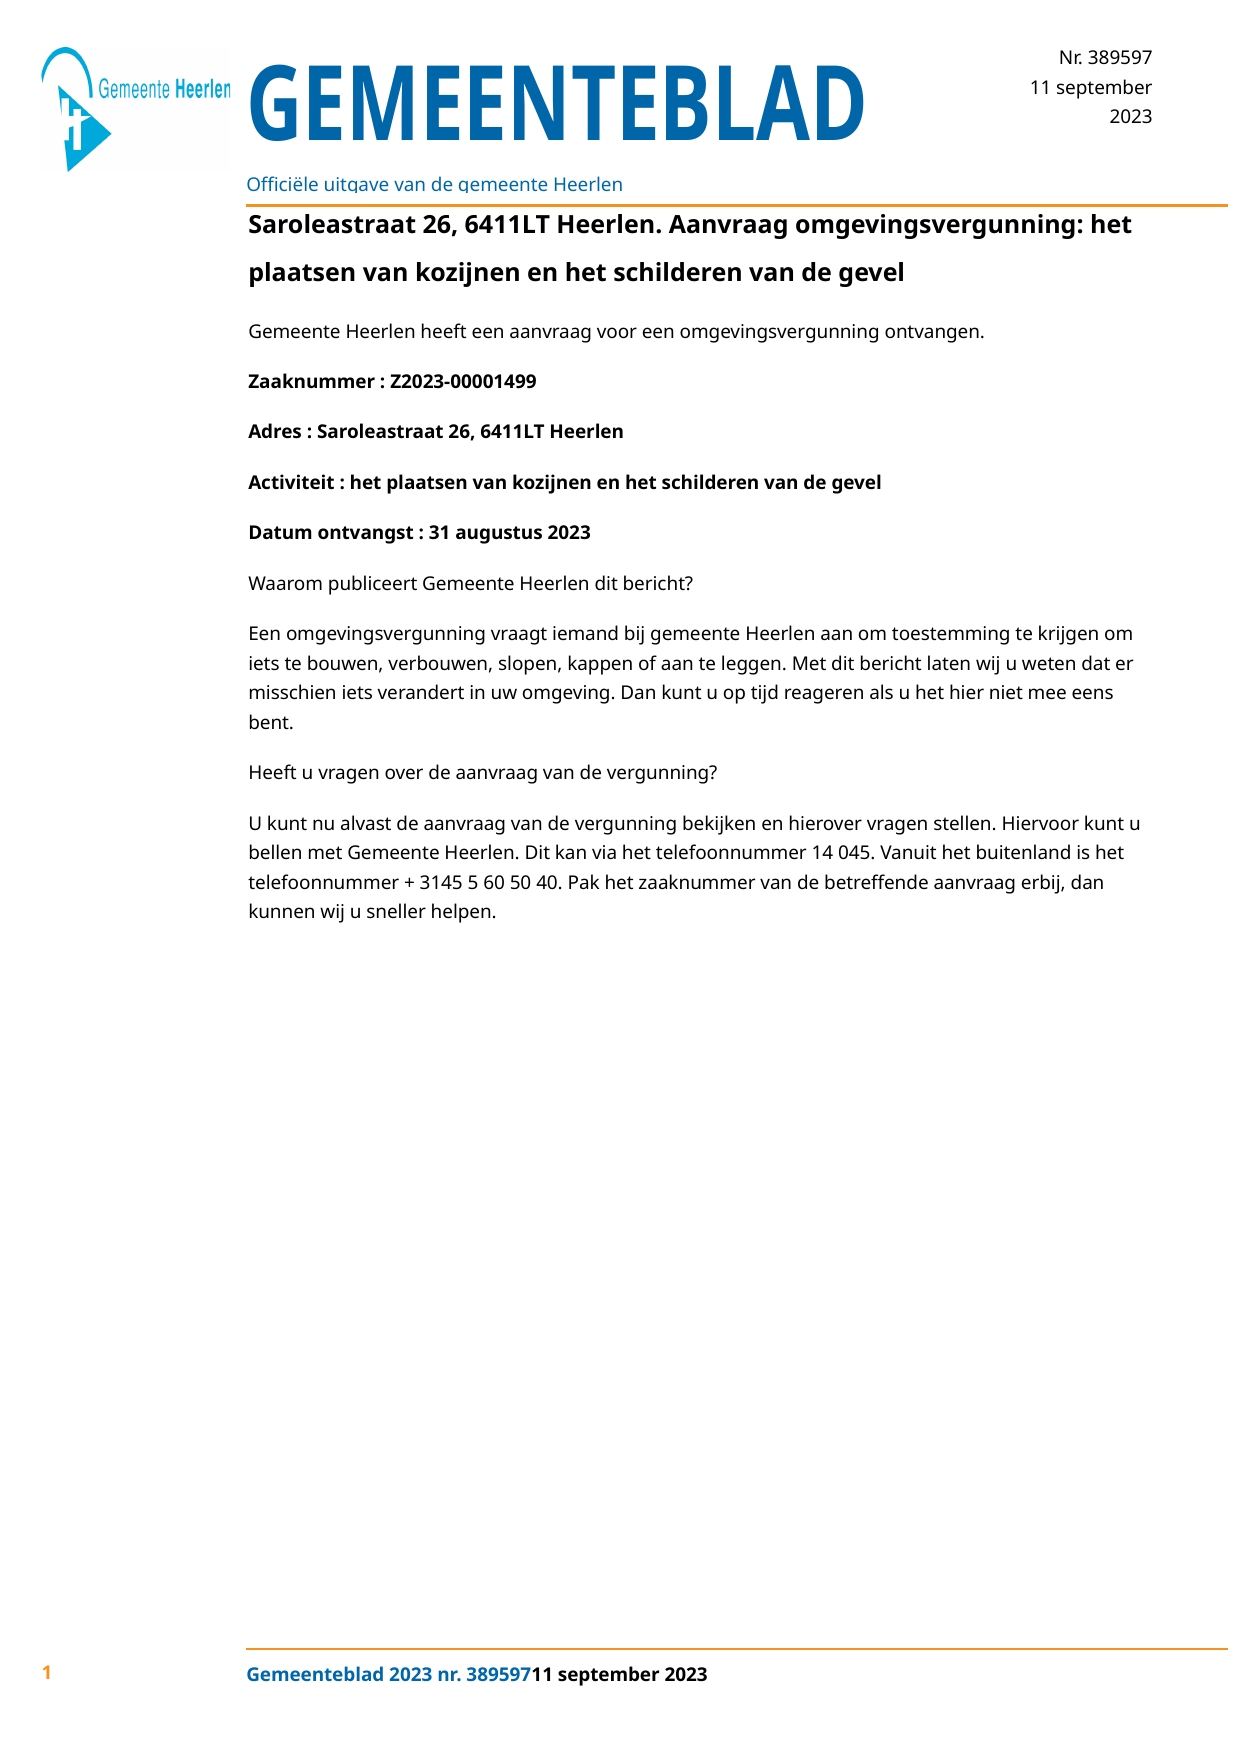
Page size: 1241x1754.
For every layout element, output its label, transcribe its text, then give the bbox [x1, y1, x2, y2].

text Waarom publiceert Gemeente Heerlen dit bericht? [248, 570, 1152, 596]
text Zaaknummer : Z2023-00001499 [248, 368, 1152, 394]
text Gemeente Heerlen heeft een aanvraag voor een omgevingsvergunning ontvangen. [248, 318, 1152, 344]
text Een omgevingsvergunning vraagt iemand bij gemeente Heerlen aan om toestemming te krijgen om iets te bouwen, verbouwen, slopen, kappen of aan te leggen. Met dit bericht laten wij u weten dat er misschien iets verandert in uw omgeving. Dan kunt u op tijd reageren als u het hier niet mee eens bent. [248, 620, 1152, 735]
text Adres : Saroleastraat 26, 6411LT Heerlen [248, 419, 1152, 444]
text Saroleastraat 26, 6411LT Heerlen. Aanvraag omgevingsvergunning: het plaatsen van kozijnen en het schilderen van de gevel [248, 207, 1152, 288]
text Heeft u vragen over de aanvraag van de vergunning? [248, 759, 1152, 785]
text U kunt nu alvast de aanvraag van de vergunning bekijken en hierover vragen stellen. Hiervoor kunt u bellen met Gemeente Heerlen. Dit kan via het telefoonnummer 14 045. Vanuit het buitenland is het telefoonnummer + 3145 5 60 50 40. Pak het zaaknummer van de betreffende aanvraag erbij, dan kunnen wij u sneller helpen. [248, 810, 1152, 924]
picture [41, 47, 59, 70]
text Activiteit : het plaatsen van kozijnen en het schilderen van de gevel [248, 469, 1152, 495]
text Datum ontvangst : 31 augustus 2023 [248, 519, 1152, 545]
picture [41, 47, 231, 172]
